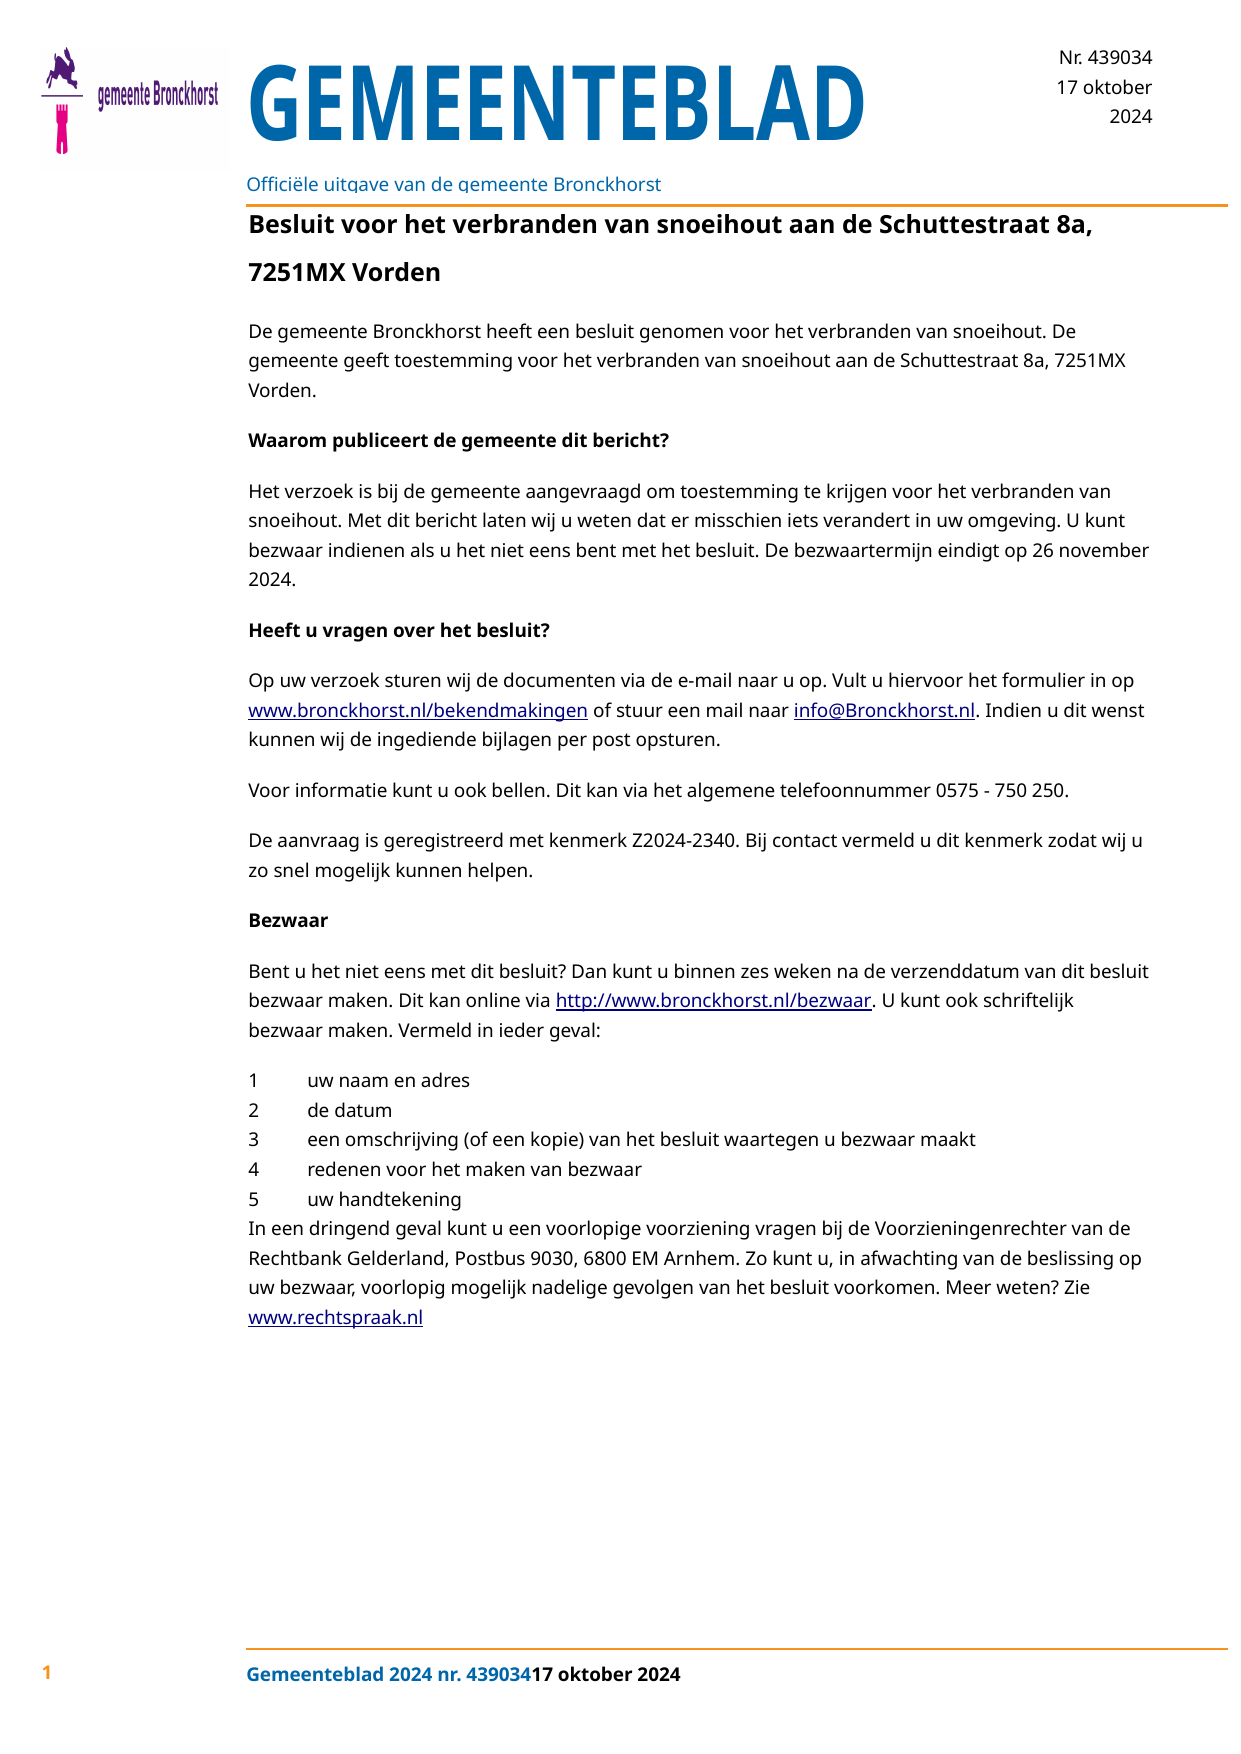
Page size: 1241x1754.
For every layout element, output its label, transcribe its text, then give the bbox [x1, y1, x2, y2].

text Bent u het niet eens met dit besluit? Dan kunt u binnen zes weken na de verzenddatum van dit besluit bezwaar maken. Dit kan online via http://www.bronckhorst.nl/bezwaar. U kunt ook schriftelijk bezwaar maken. Vermeld in ieder geval: [248, 958, 1152, 1043]
text Op uw verzoek sturen wij de documenten via de e-mail naar u op. Vult u hiervoor het formulier in op www.bronckhorst.nl/bekendmakingen of stuur een mail naar info@Bronckhorst.nl. Indien u dit wenst kunnen wij de ingediende bijlagen per post opsturen. [248, 667, 1152, 752]
list de datum [248, 1097, 1152, 1123]
text Het verzoek is bij de gemeente aangevraagd om toestemming te krijgen voor het verbranden van snoeihout. Met dit bericht laten wij u weten dat er misschien iets verandert in uw omgeving. U kunt bezwaar indienen als u het niet eens bent met het besluit. De bezwaartermijn eindigt op 26 november 2024. [248, 478, 1152, 592]
text Bezwaar [248, 907, 1152, 933]
picture [41, 47, 231, 172]
text De aanvraag is geregistreerd met kenmerk Z2024-2340. Bij contact vermeld u dit kenmerk zodat wij u zo snel mogelijk kunnen helpen. [248, 827, 1152, 883]
text Heeft u vragen over het besluit? [248, 617, 1152, 643]
list uw naam en adres [248, 1067, 1152, 1093]
list redenen voor het maken van bezwaar [248, 1156, 1152, 1182]
text Waarom publiceert de gemeente dit bericht? [248, 427, 1152, 453]
text Voor informatie kunt u ook bellen. Dit kan via het algemene telefoonnummer 0575 - 750 250. [248, 777, 1152, 803]
text Besluit voor het verbranden van snoeihout aan de Schuttestraat 8a, 7251MX Vorden [248, 207, 1152, 288]
text De gemeente Bronckhorst heeft een besluit genomen voor het verbranden van snoeihout. De gemeente geeft toestemming voor het verbranden van snoeihout aan de Schuttestraat 8a, 7251MX Vorden. [248, 318, 1152, 403]
list uw handtekening [248, 1186, 1152, 1212]
text In een dringend geval kunt u een voorlopige voorziening vragen bij de Voorzieningenrechter van de Rechtbank Gelderland, Postbus 9030, 6800 EM Arnhem. Zo kunt u, in afwachting van de beslissing op uw bezwaar, voorlopig mogelijk nadelige gevolgen van het besluit voorkomen. Meer weten? Zie www.rechtspraak.nl [248, 1215, 1152, 1330]
list een omschrijving (of een kopie) van het besluit waartegen u bezwaar maakt [248, 1127, 1152, 1152]
